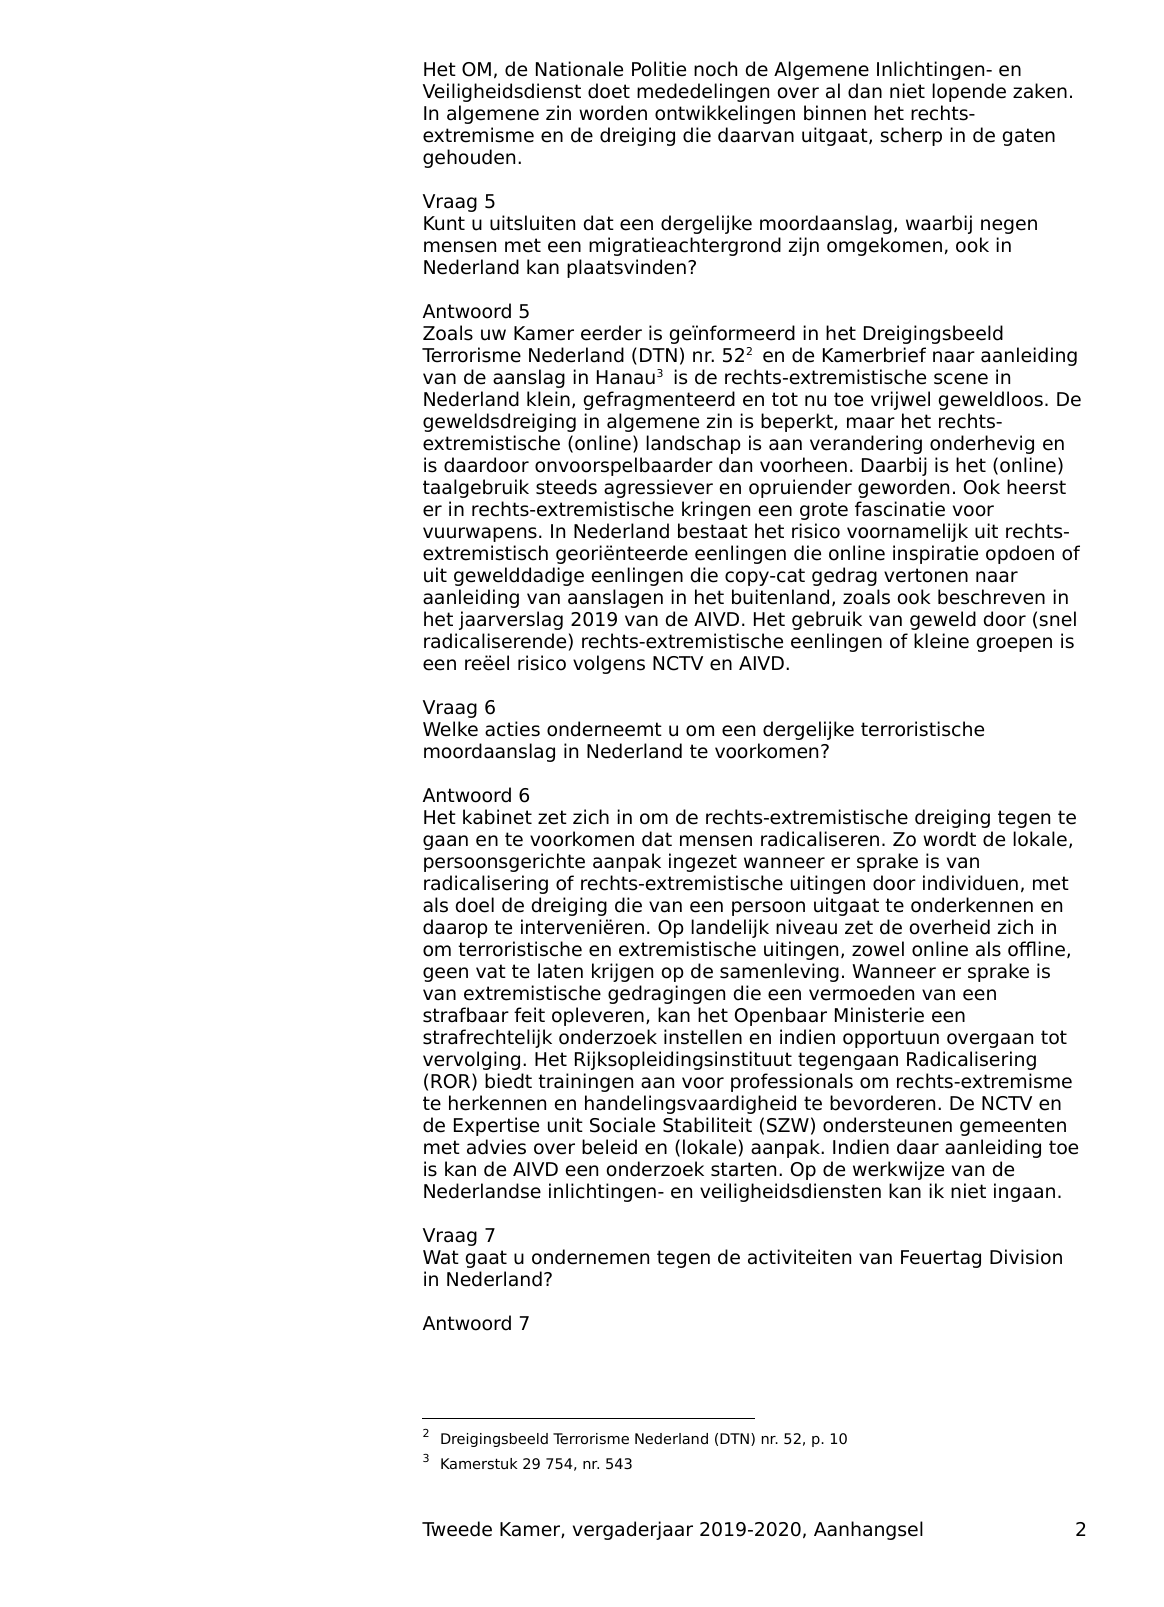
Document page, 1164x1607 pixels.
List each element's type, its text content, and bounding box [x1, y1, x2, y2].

text Het kabinet zet zich in om de rechts-extremistische dreiging tegen te gaan en te voorkomen dat mensen radicaliseren. Zo wordt de lokale, persoonsgerichte aanpak ingezet wanneer er sprake is van radicalisering of rechts-extremistische uitingen door individuen, met als doel de dreiging die van een persoon uitgaat te onderkennen en daarop te interveniëren. Op landelijk niveau zet de overheid zich in om terroristische en extremistische uitingen, zowel online als offline, geen vat te laten krijgen op de samenleving. Wanneer er sprake is van extremistische gedragingen die een vermoeden van een strafbaar feit opleveren, kan het Openbaar Ministerie een strafrechtelijk onderzoek instellen en indien opportuun overgaan tot vervolging. Het Rijksopleidingsinstituut tegengaan Radicalisering (ROR) biedt trainingen aan voor professionals om rechts-extremisme te herkennen en handelingsvaardigheid te bevorderen. De NCTV en de Expertise unit Sociale Stabiliteit (SZW) ondersteunen gemeenten met advies over beleid en (lokale) aanpak. Indien daar aanleiding toe is kan de AIVD een onderzoek starten. Op de werkwijze van de Nederlandse inlichtingen- en veiligheidsdiensten kan ik niet ingaan. [422, 807, 1087, 1203]
text Welke acties onderneemt u om een dergelijke terroristische moordaanslag in Nederland te voorkomen? [422, 719, 1087, 763]
text Vraag 7 [422, 1225, 1087, 1247]
text Antwoord 6 [422, 785, 1087, 807]
text Wat gaat u ondernemen tegen de activiteiten van Feuertag Division in Nederland? [422, 1247, 1087, 1291]
text Kamerstuk 29 754, nr. 543 [422, 1452, 1087, 1474]
text Zoals uw Kamer eerder is geïnformeerd in het Dreigingsbeeld Terrorisme Nederland (DTN) nr. 52 en de Kamerbrief naar aanleiding van de aanslag in Hanau is de rechts-extremistische scene in Nederland klein, gefragmenteerd en tot nu toe vrijwel geweldloos. De geweldsdreiging in algemene zin is beperkt, maar het rechts-extremistische (online) landschap is aan verandering onderhevig en is daardoor onvoorspelbaarder dan voorheen. Daarbij is het (online) taalgebruik steeds agressiever en opruiender geworden. Ook heerst er in rechts-extremistische kringen een grote fascinatie voor vuurwapens. In Nederland bestaat het risico voornamelijk uit rechts-extremistisch georiënteerde eenlingen die online inspiratie opdoen of uit gewelddadige eenlingen die copy-cat gedrag vertonen naar aanleiding van aanslagen in het buitenland, zoals ook beschreven in het jaarverslag 2019 van de AIVD. Het gebruik van geweld door (snel radicaliserende) rechts-extremistische eenlingen of kleine groepen is een reëel risico volgens NCTV en AIVD. [422, 323, 1087, 675]
text Dreigingsbeeld Terrorisme Nederland (DTN) nr. 52, p. 10 [422, 1427, 1087, 1449]
text Antwoord 5 [422, 301, 1087, 323]
text Kunt u uitsluiten dat een dergelijke moordaanslag, waarbij negen mensen met een migratieachtergrond zijn omgekomen, ook in Nederland kan plaatsvinden? [422, 213, 1087, 279]
text Het OM, de Nationale Politie noch de Algemene Inlichtingen- en Veiligheidsdienst doet mededelingen over al dan niet lopende zaken. In algemene zin worden ontwikkelingen binnen het rechts-extremisme en de dreiging die daarvan uitgaat, scherp in de gaten gehouden. [422, 59, 1087, 169]
text Antwoord 7 [422, 1313, 1087, 1335]
text Vraag 6 [422, 697, 1087, 719]
text Vraag 5 [422, 191, 1087, 213]
